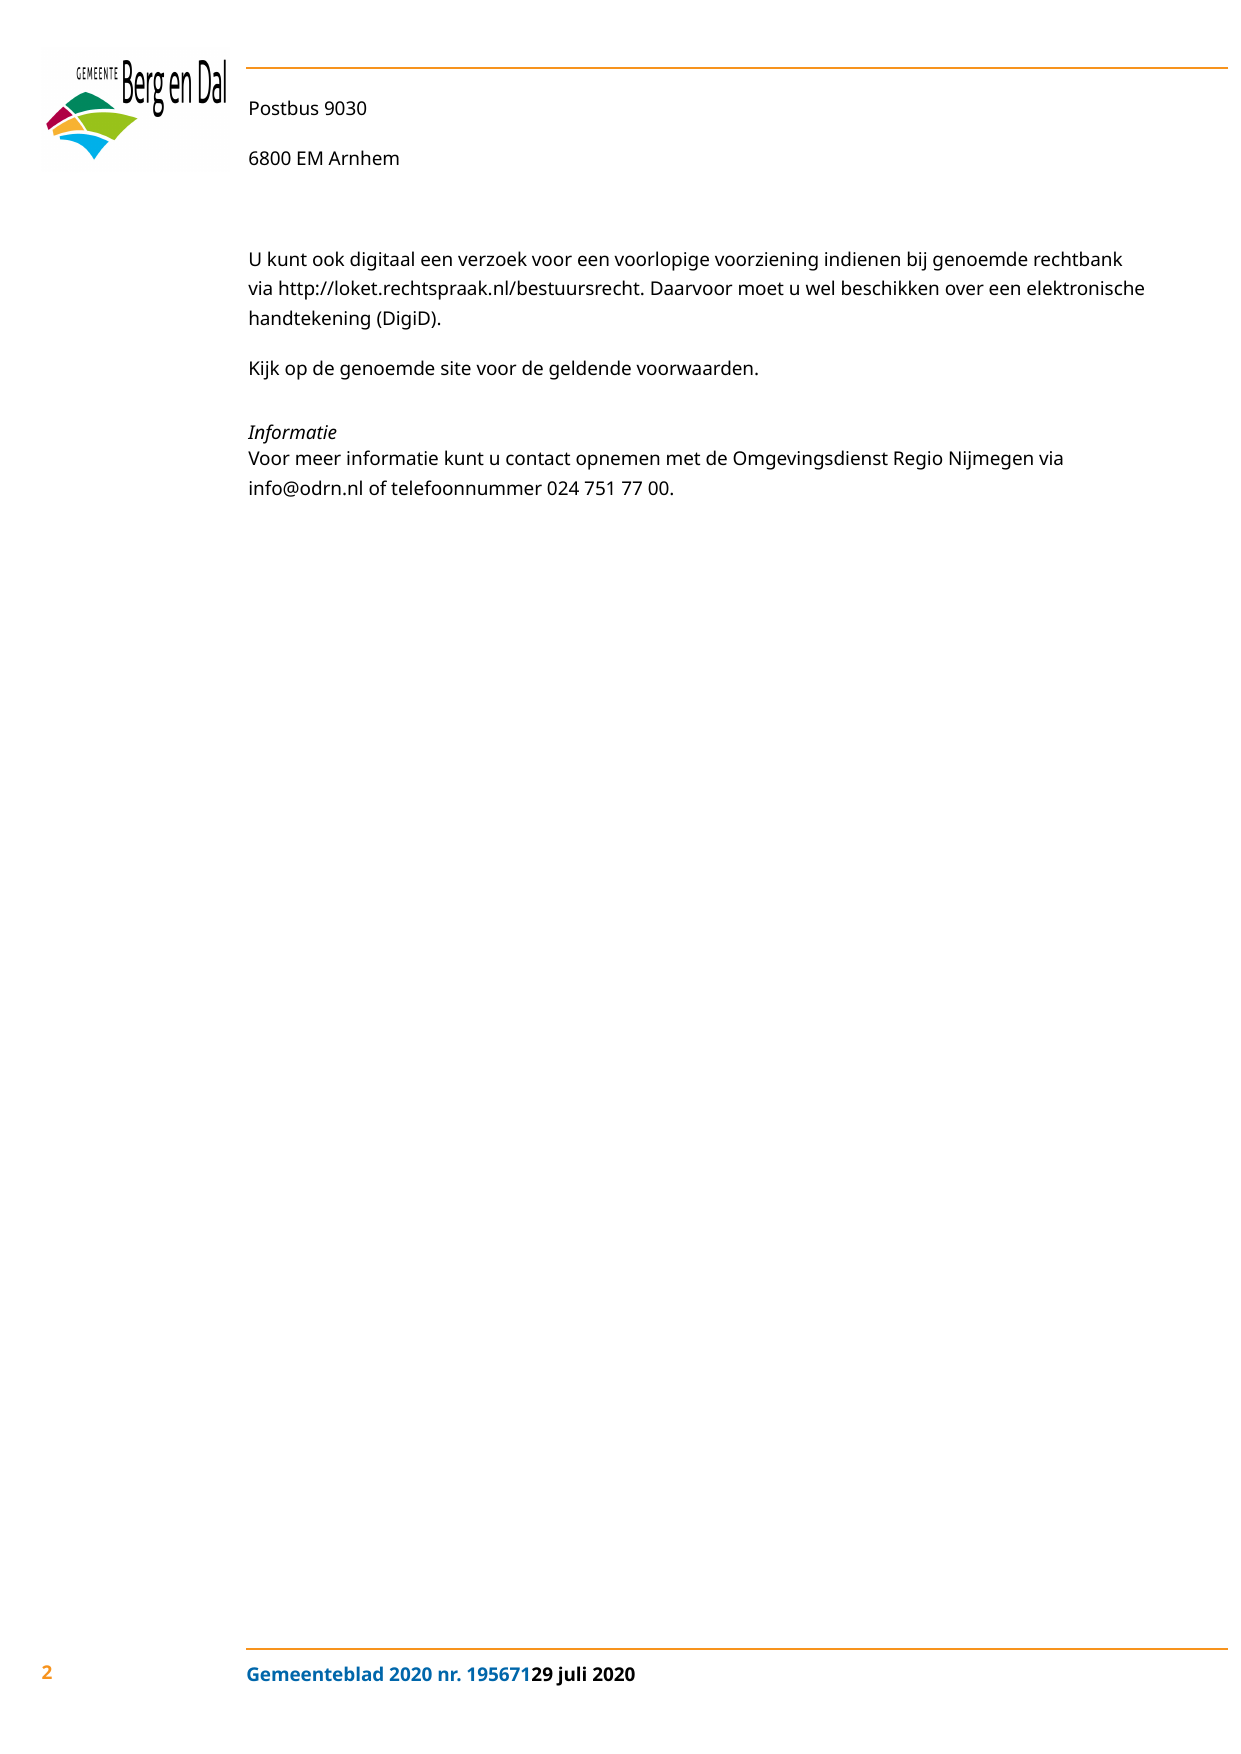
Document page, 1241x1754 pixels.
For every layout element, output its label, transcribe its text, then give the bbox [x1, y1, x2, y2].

picture [41, 47, 231, 172]
text U kunt ook digitaal een verzoek voor een voorlopige voorziening indienen bij genoemde rechtbank via http://loket.rechtspraak.nl/bestuursrecht. Daarvoor moet u wel beschikken over een elektronische handtekening (DigiD). [248, 246, 1152, 331]
text Voor meer informatie kunt u contact opnemen met de Omgevingsdienst Regio Nijmegen via info@odrn.nl of telefoonnummer 024 751 77 00. [248, 445, 1152, 501]
text Informatie [248, 419, 1152, 445]
text Kijk op de genoemde site voor de geldende voorwaarden. [248, 356, 1152, 381]
text 6800 EM Arnhem [248, 145, 1152, 171]
text Postbus 9030 [248, 95, 1152, 121]
